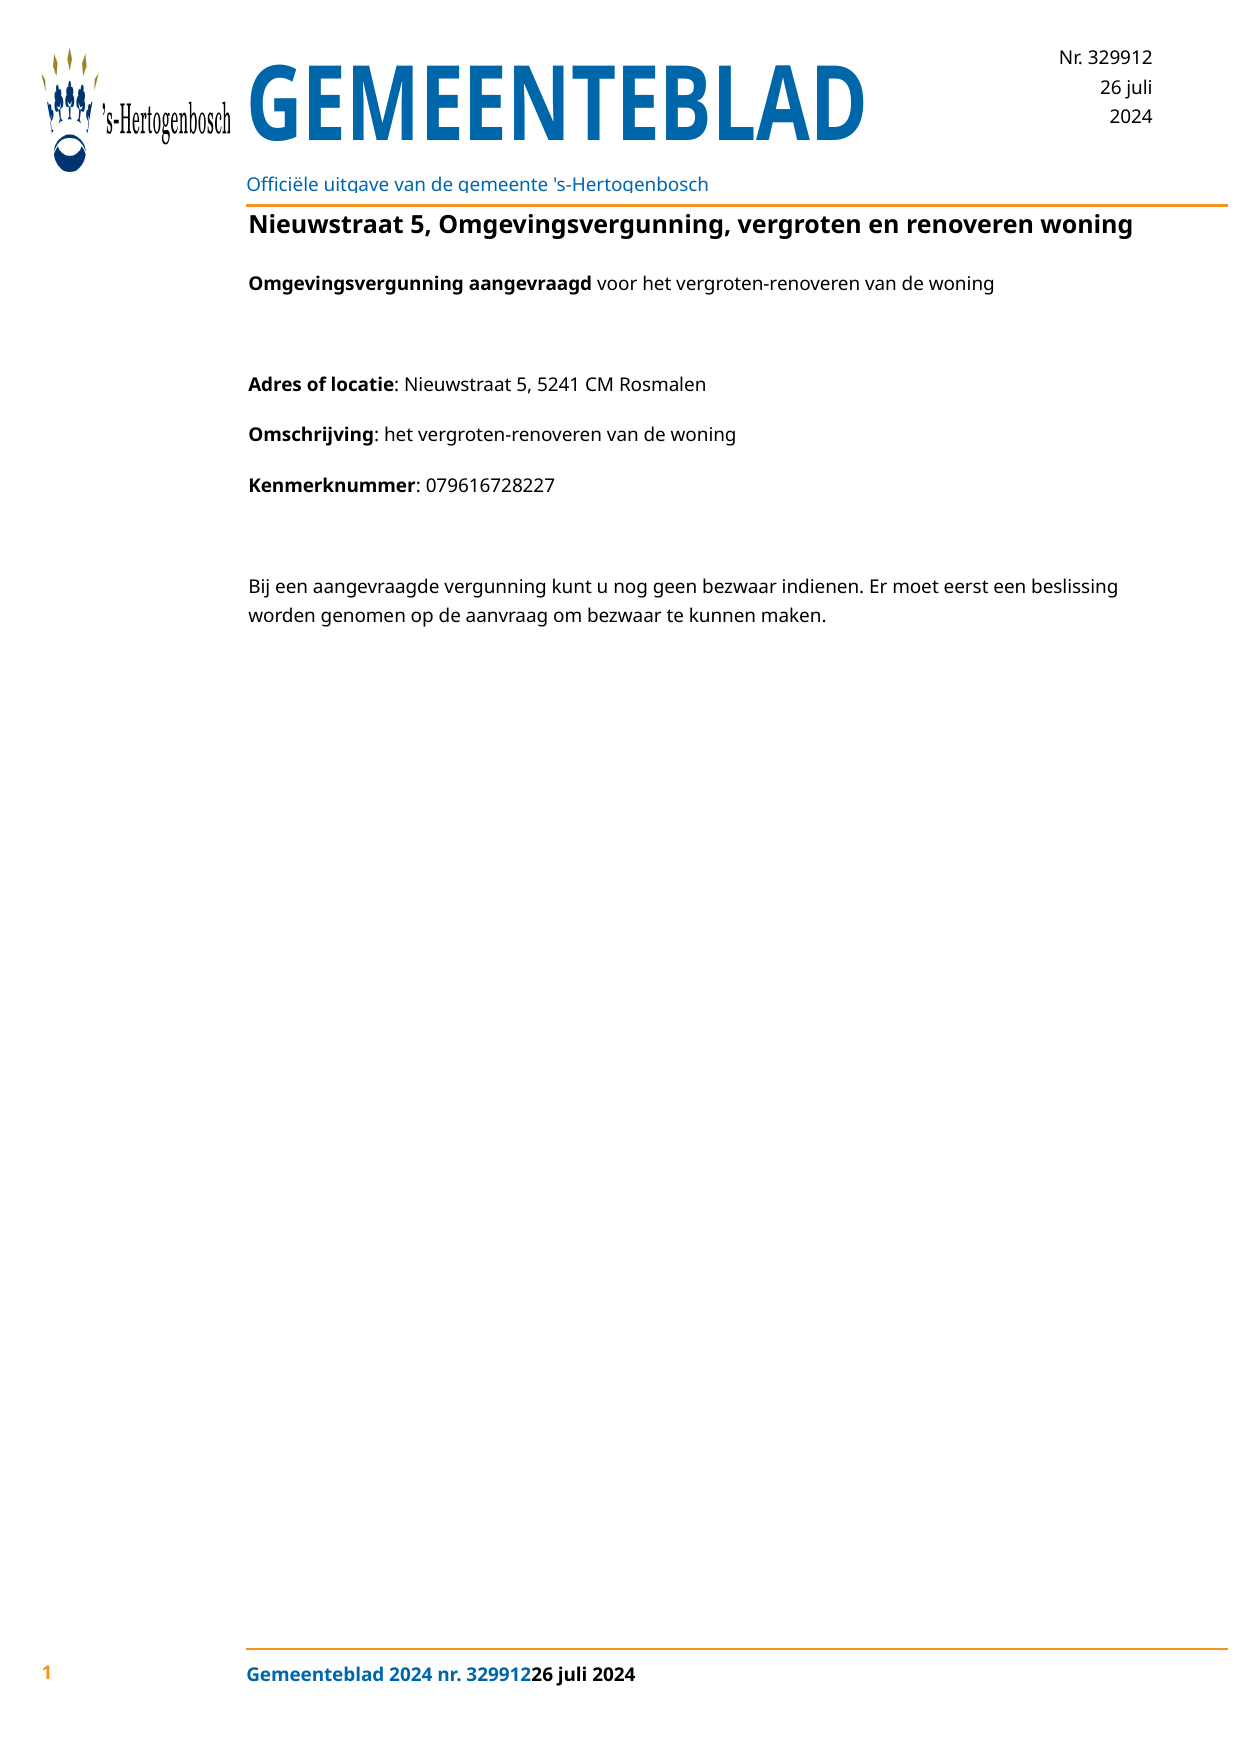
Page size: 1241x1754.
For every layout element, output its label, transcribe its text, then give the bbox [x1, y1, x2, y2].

text Omschrijving: het vergroten-renoveren van de woning [248, 422, 1152, 447]
text Bij een aangevraagde vergunning kunt u nog geen bezwaar indienen. Er moet eerst een beslissing worden genomen op de aanvraag om bezwaar te kunnen maken. [248, 573, 1152, 628]
text Nieuwstraat 5, Omgevingsvergunning, vergroten en renoveren woning [248, 207, 1152, 241]
text Adres of locatie: Nieuwstraat 5, 5241 CM Rosmalen [248, 371, 1152, 397]
text Omgevingsvergunning aangevraagd voor het vergroten-renoveren van de woning [248, 270, 1152, 296]
picture [41, 47, 231, 172]
text Kenmerknummer: 079616728227 [248, 472, 1152, 498]
